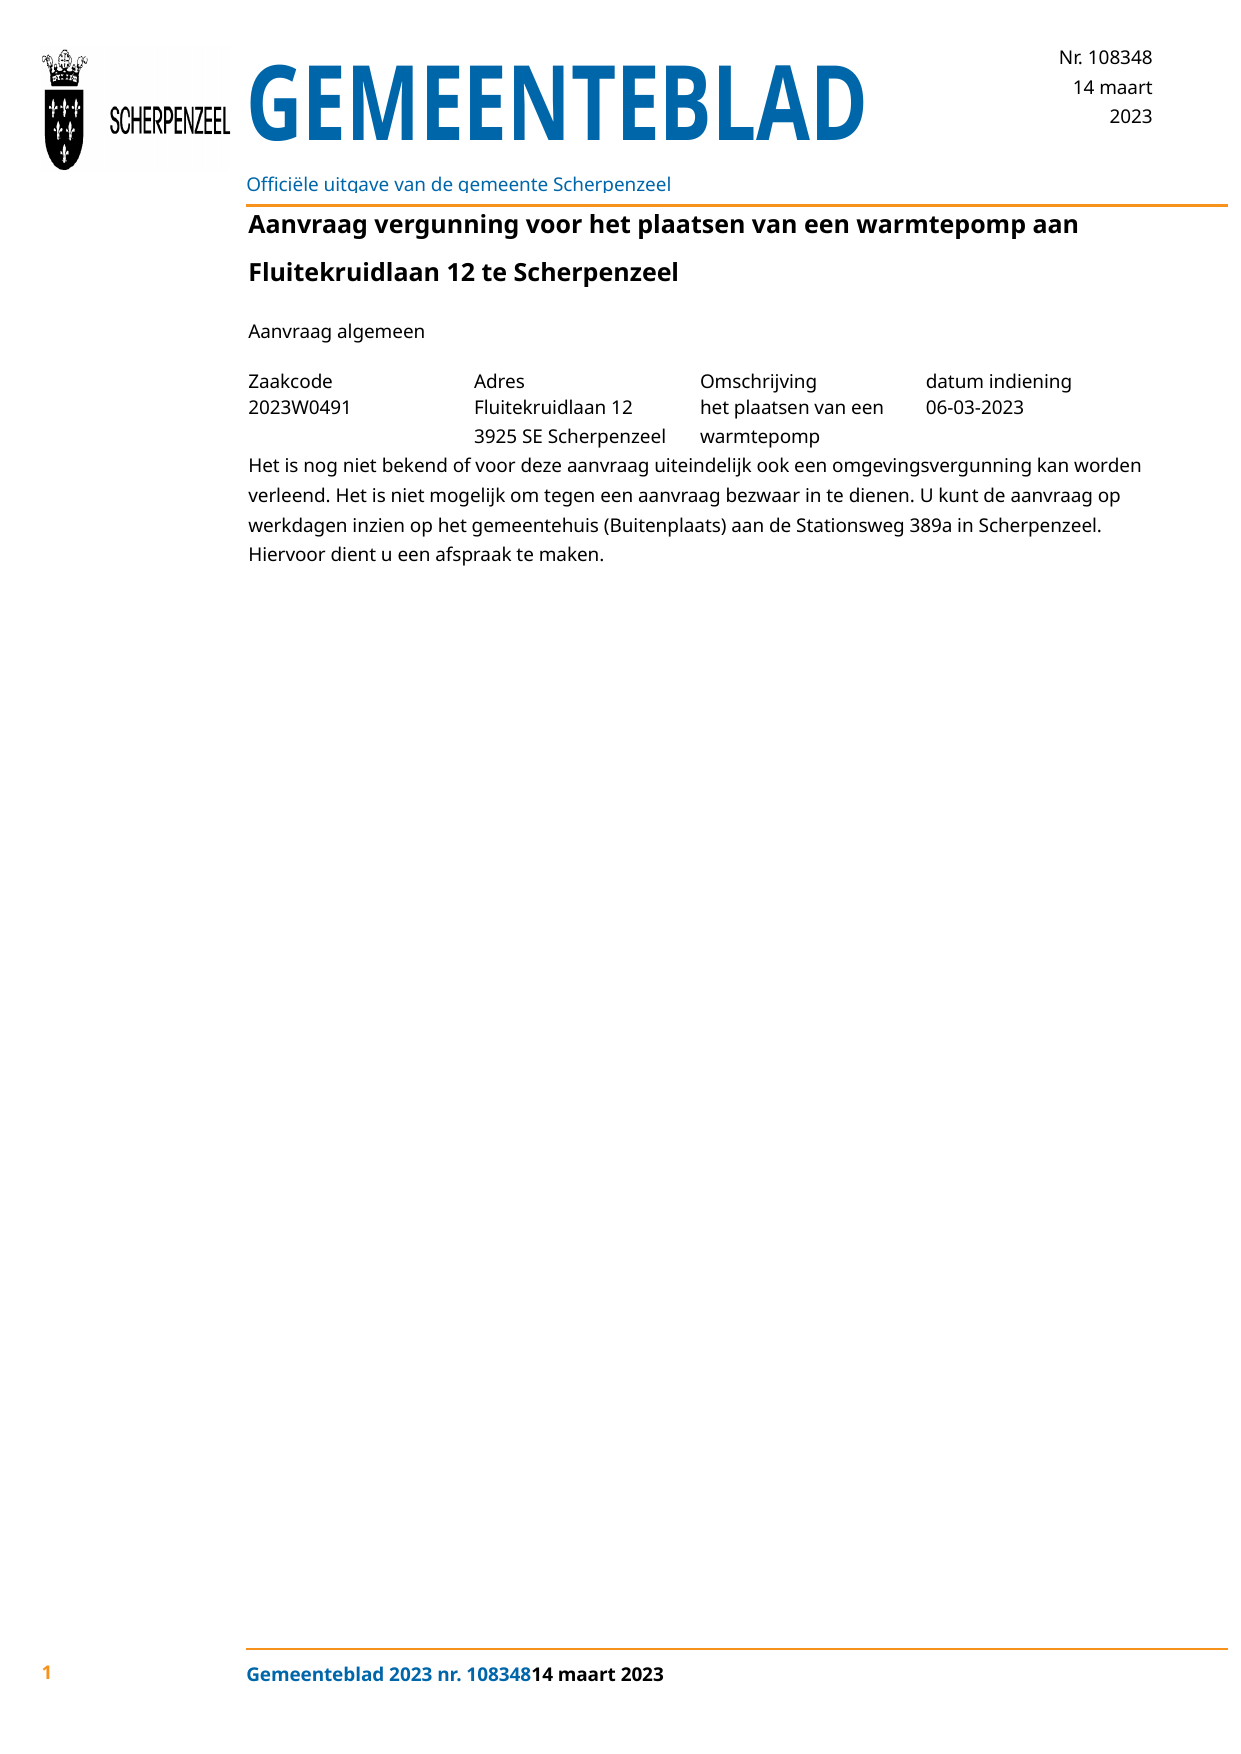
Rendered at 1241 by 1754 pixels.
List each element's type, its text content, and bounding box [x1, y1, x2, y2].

table_header Zaakcode [248, 369, 474, 394]
text Het is nog niet bekend of voor deze aanvraag uiteindelijk ook een omgevingsvergunning kan worden verleend. Het is niet mogelijk om tegen een aanvraag bezwaar in te dienen. U kunt de aanvraag op werkdagen inzien op het gemeentehuis (Buitenplaats) aan de Stationsweg 389a in Scherpenzeel. Hiervoor dient u een afspraak te maken. [248, 453, 1152, 567]
table_cell 06-03-2023 [926, 394, 1152, 449]
table_cell Fluitekruidlaan 12 3925 SE Scherpenzeel [474, 394, 700, 449]
text Aanvraag vergunning voor het plaatsen van een warmtepomp aan Fluitekruidlaan 12 te Scherpenzeel [248, 207, 1152, 288]
picture [41, 47, 231, 172]
table_header datum indiening [926, 369, 1152, 394]
table_cell 2023W0491 [248, 394, 474, 449]
table_header Omschrijving [700, 369, 926, 394]
table_header Adres [474, 369, 700, 394]
table_cell het plaatsen van een warmtepomp [700, 394, 926, 449]
text Aanvraag algemeen [248, 318, 1152, 344]
